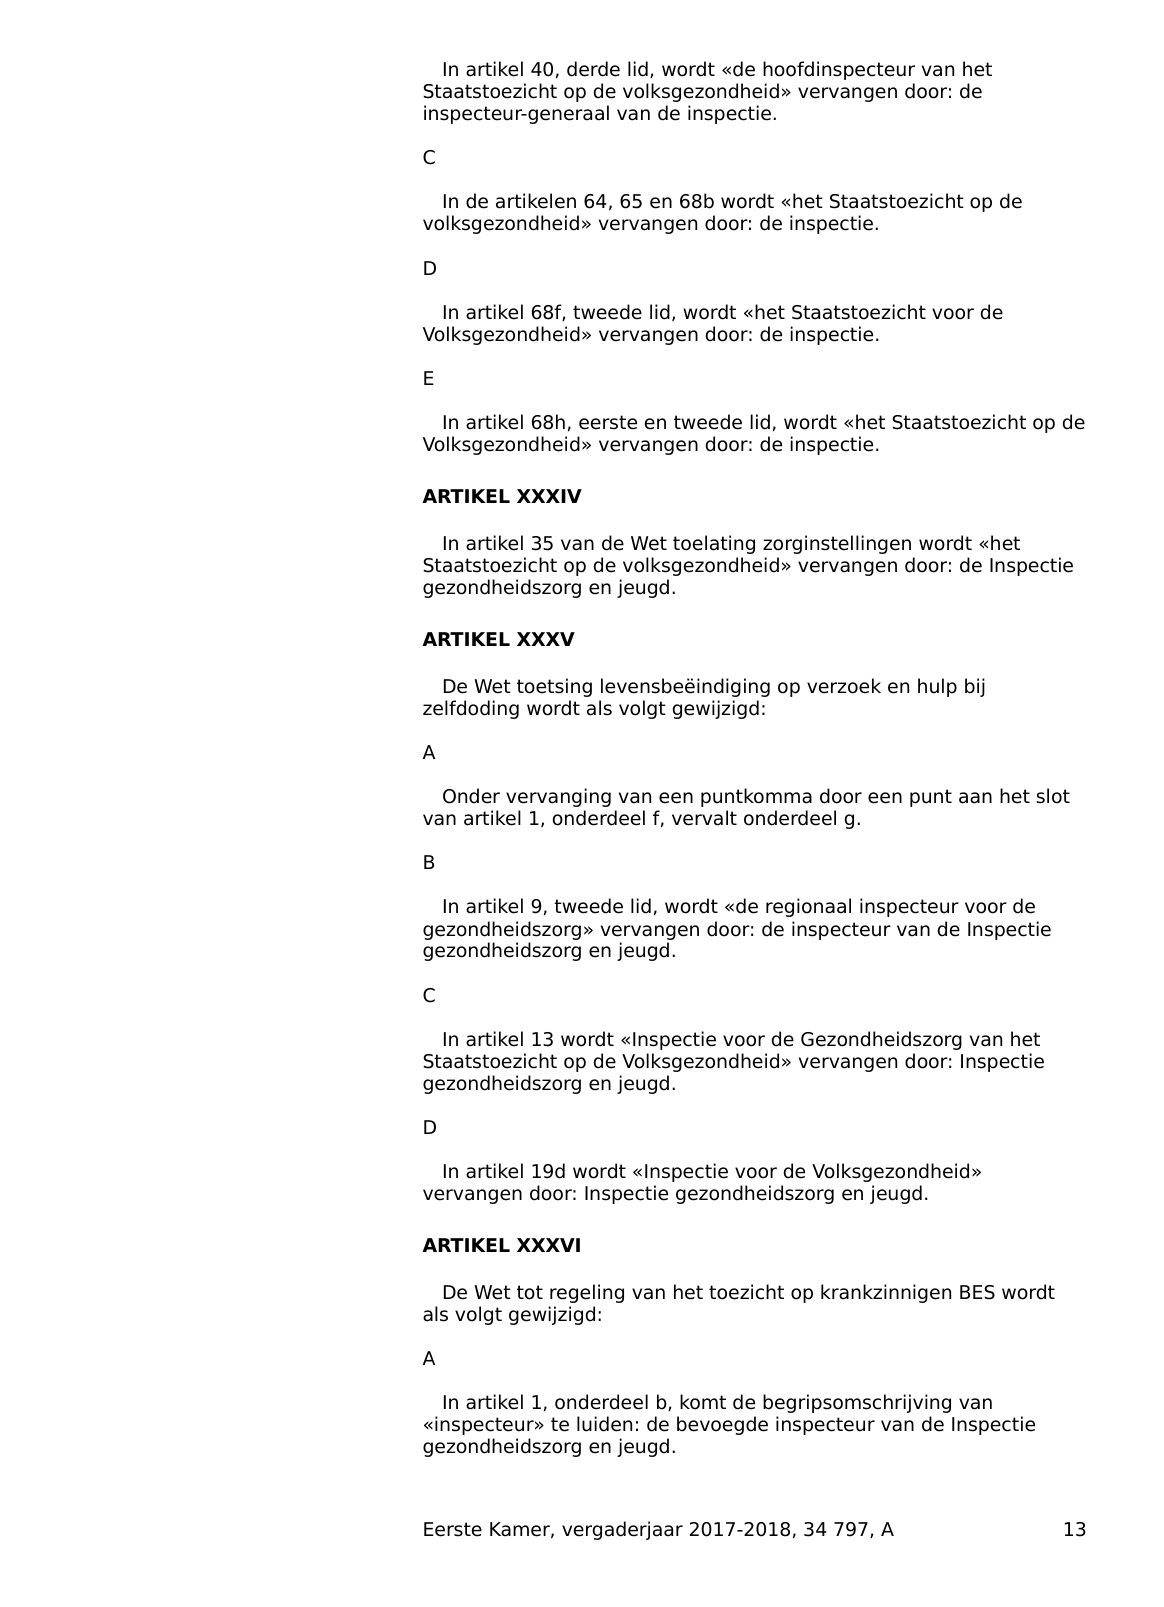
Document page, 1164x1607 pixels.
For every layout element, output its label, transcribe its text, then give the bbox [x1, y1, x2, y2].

text B [422, 852, 1087, 874]
text C [422, 147, 1087, 169]
text In artikel 13 wordt «Inspectie voor de Gezondheidszorg van het Staatstoezicht op de Volksgezondheid» vervangen door: Inspectie gezondheidszorg en jeugd. [422, 1029, 1087, 1095]
text A [422, 742, 1087, 764]
text In de artikelen 64, 65 en 68b wordt «het Staatstoezicht op de volksgezondheid» vervangen door: de inspectie. [422, 191, 1087, 235]
text Onder vervanging van een puntkomma door een punt aan het slot van artikel 1, onderdeel f, vervalt onderdeel g. [422, 786, 1087, 830]
text In artikel 68h, eerste en tweede lid, wordt «het Staatstoezicht op de Volksgezondheid» vervangen door: de inspectie. [422, 412, 1087, 456]
text D [422, 1117, 1087, 1139]
text In artikel 1, onderdeel b, komt de begripsomschrijving van «inspecteur» te luiden: de bevoegde inspecteur van de Inspectie gezondheidszorg en jeugd. [422, 1392, 1087, 1458]
text A [422, 1348, 1087, 1370]
text E [422, 368, 1087, 390]
text De Wet toetsing levensbeëindiging op verzoek en hulp bij zelfdoding wordt als volgt gewijzigd: [422, 676, 1087, 720]
text In artikel 40, derde lid, wordt «de hoofdinspecteur van het Staatstoezicht op de volksgezondheid» vervangen door: de inspecteur-generaal van de inspectie. [422, 59, 1087, 125]
subtitle ARTIKEL XXXVI [422, 1235, 1087, 1257]
text In artikel 9, tweede lid, wordt «de regionaal inspecteur voor de gezondheidszorg» vervangen door: de inspecteur van de Inspectie gezondheidszorg en jeugd. [422, 896, 1087, 962]
subtitle ARTIKEL XXXV [422, 629, 1087, 651]
text D [422, 257, 1087, 279]
text In artikel 35 van de Wet toelating zorginstellingen wordt «het Staatstoezicht op de volksgezondheid» vervangen door: de Inspectie gezondheidszorg en jeugd. [422, 533, 1087, 599]
text C [422, 984, 1087, 1007]
text In artikel 19d wordt «Inspectie voor de Volksgezondheid» vervangen door: Inspectie gezondheidszorg en jeugd. [422, 1161, 1087, 1205]
text De Wet tot regeling van het toezicht op krankzinnigen BES wordt als volgt gewijzigd: [422, 1282, 1087, 1326]
text In artikel 68f, tweede lid, wordt «het Staatstoezicht voor de Volksgezondheid» vervangen door: de inspectie. [422, 302, 1087, 346]
subtitle ARTIKEL XXXIV [422, 486, 1087, 508]
